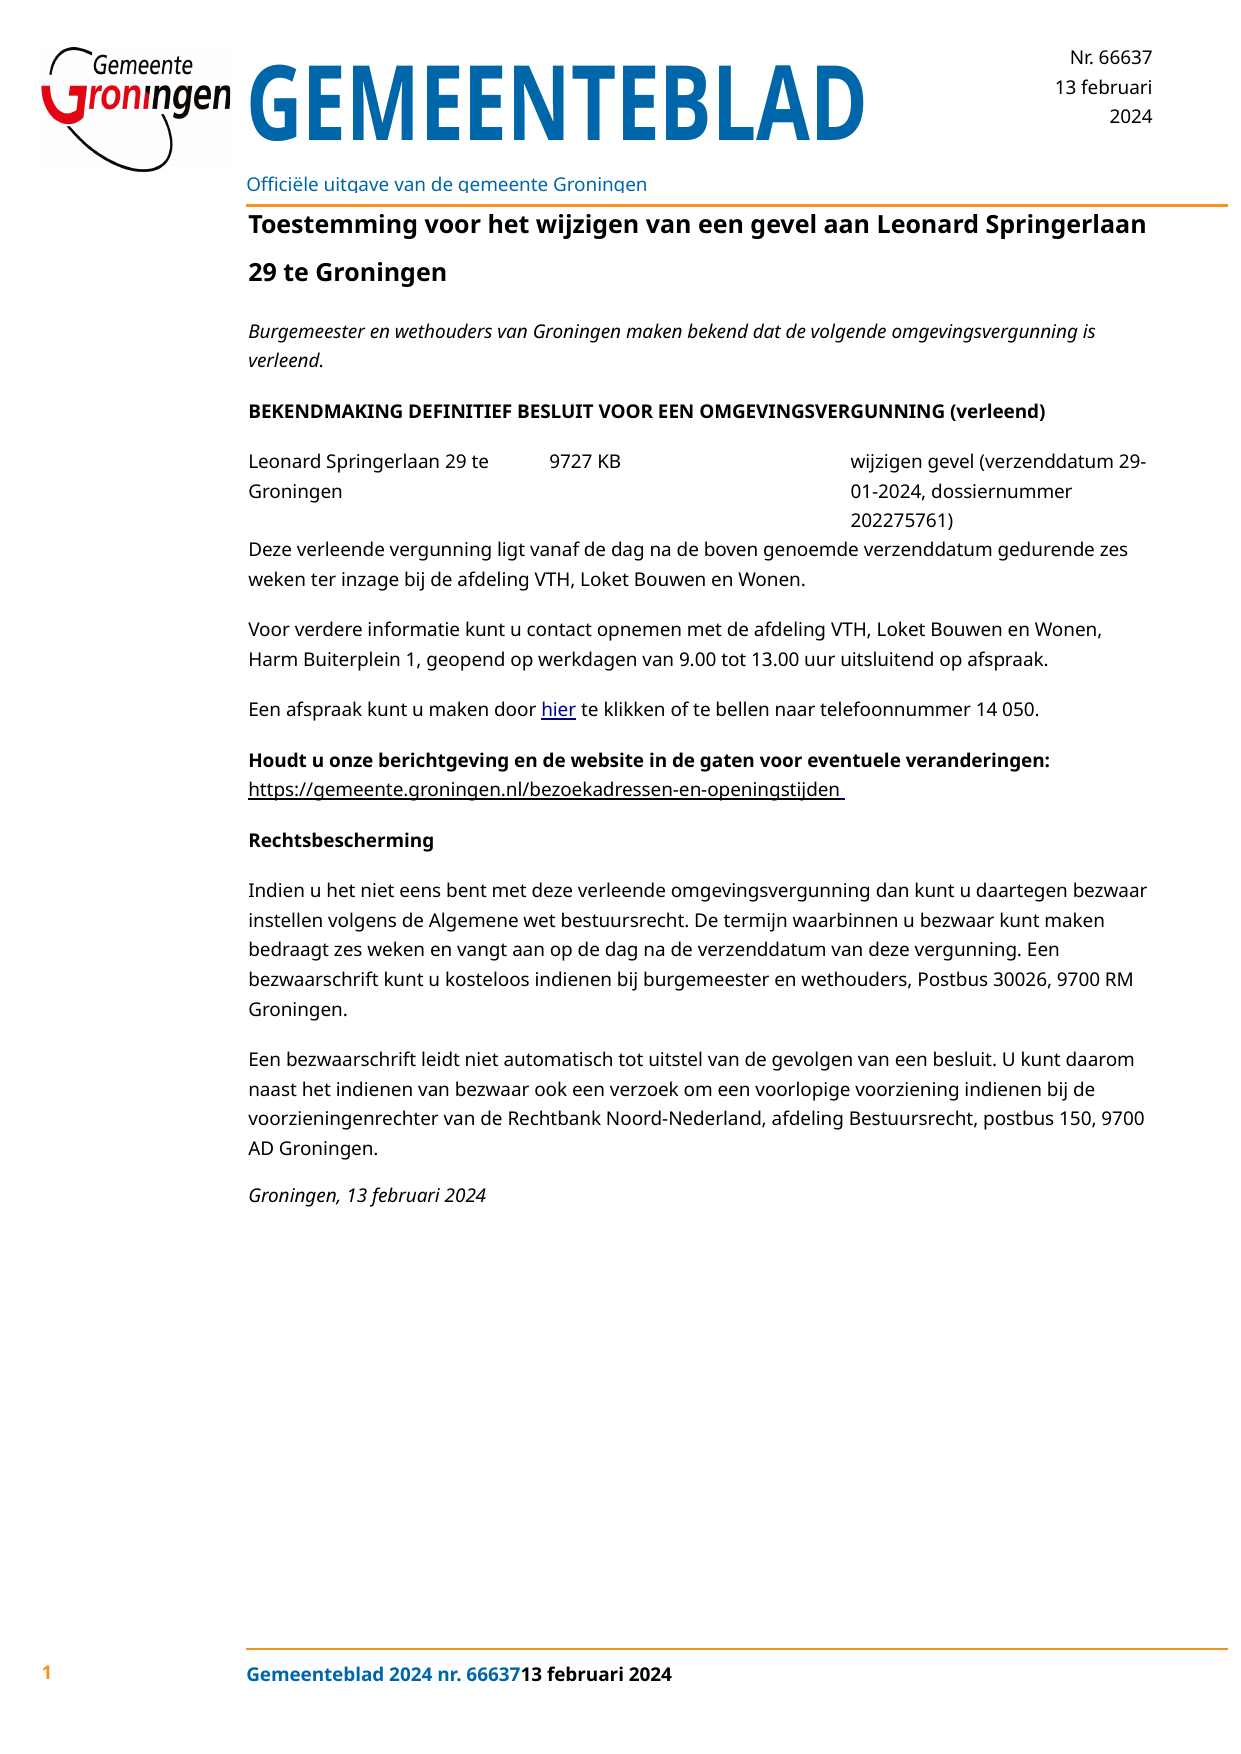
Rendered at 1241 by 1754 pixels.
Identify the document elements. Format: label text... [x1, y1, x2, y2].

picture [41, 47, 231, 172]
table_header 9727 KB [549, 449, 850, 533]
text Houdt u onze berichtgeving en de website in de gaten voor eventuele veranderingen: https://gemeente.groningen.nl/bezoekadressen-en-openingstijden [248, 747, 1152, 802]
text Voor verdere informatie kunt u contact opnemen met de afdeling VTH, Loket Bouwen en Wonen, Harm Buiterplein 1, geopend op werkdagen van 9.00 tot 13.00 uur uitsluitend op afspraak. [248, 617, 1152, 672]
table_header Leonard Springerlaan 29 te Groningen [248, 449, 549, 533]
text Groningen, 13 februari 2024 [248, 1183, 1152, 1208]
table_header wijzigen gevel (verzenddatum 29-01-2024, dossiernummer 202275761) [850, 449, 1152, 533]
text Burgemeester en wethouders van Groningen maken bekend dat de volgende omgevingsvergunning is verleend. [248, 318, 1152, 373]
text Een bezwaarschrift leidt niet automatisch tot uitstel van de gevolgen van een besluit. U kunt daarom naast het indienen van bezwaar ook een verzoek om een voorlopige voorziening indienen bij de voorzieningenrechter van de Rechtbank Noord-Nederland, afdeling Bestuursrecht, postbus 150, 9700 AD Groningen. [248, 1046, 1152, 1161]
text Een afspraak kunt u maken door hier te klikken of te bellen naar telefoonnummer 14 050. [248, 697, 1152, 722]
text Toestemming voor het wijzigen van een gevel aan Leonard Springerlaan 29 te Groningen [248, 207, 1152, 288]
text Rechtsbescherming [248, 827, 1152, 853]
text Indien u het niet eens bent met deze verleende omgevingsvergunning dan kunt u daartegen bezwaar instellen volgens de Algemene wet bestuursrecht. De termijn waarbinnen u bezwaar kunt maken bedraagt zes weken en vangt aan op de dag na de verzenddatum van deze vergunning. Een bezwaarschrift kunt u kosteloos indienen bij burgemeester en wethouders, Postbus 30026, 9700 RM Groningen. [248, 877, 1152, 1021]
text BEKENDMAKING DEFINITIEF BESLUIT VOOR EEN OMGEVINGSVERGUNNING (verleend) [248, 398, 1152, 424]
text Deze verleende vergunning ligt vanaf de dag na de boven genoemde verzenddatum gedurende zes weken ter inzage bij de afdeling VTH, Loket Bouwen en Wonen. [248, 537, 1152, 592]
